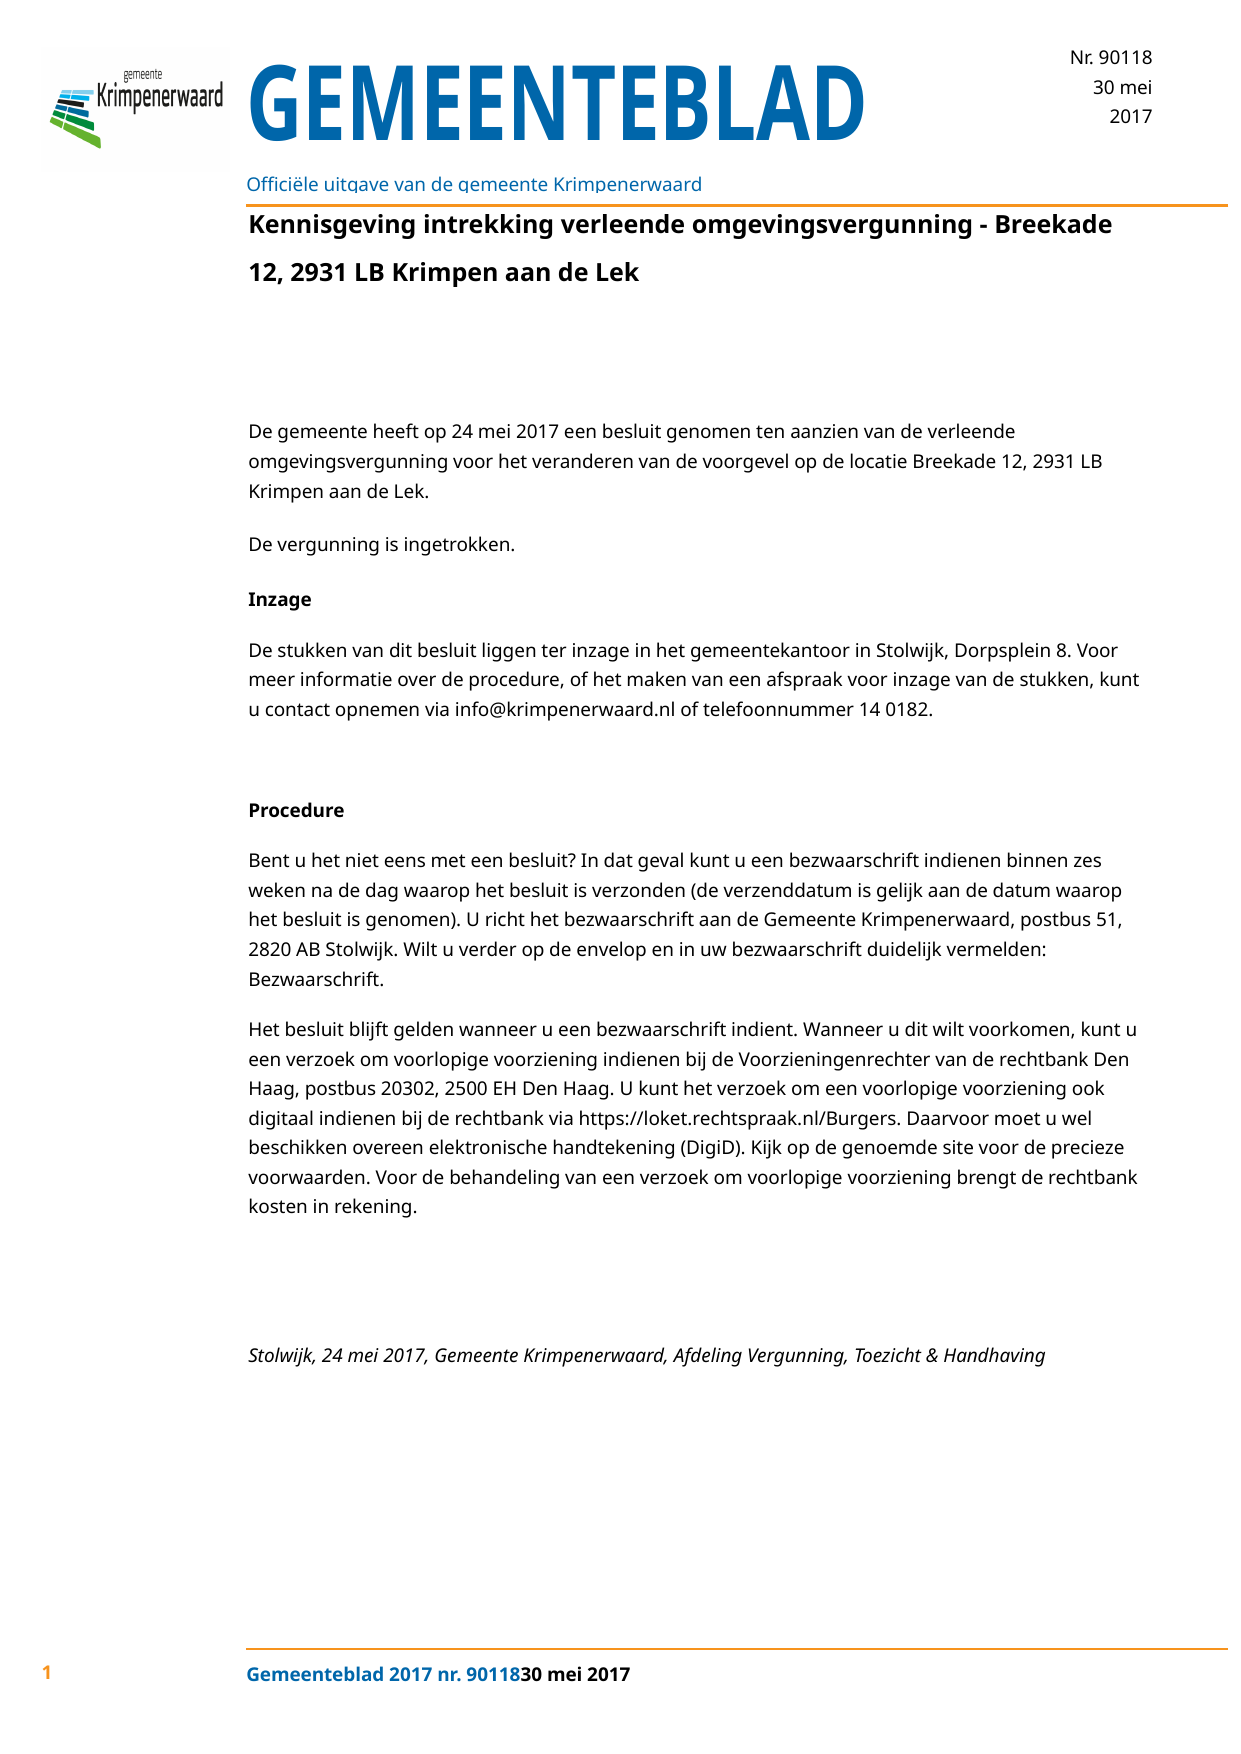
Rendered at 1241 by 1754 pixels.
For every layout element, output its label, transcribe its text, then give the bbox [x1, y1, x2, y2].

text De vergunning is ingetrokken. [248, 528, 1152, 557]
text Kennisgeving intrekking verleende omgevingsvergunning - Breekade 12, 2931 LB Krimpen aan de Lek [248, 207, 1152, 288]
text Stolwijk, 24 mei 2017, Gemeente Krimpenerwaard, Afdeling Vergunning, Toezicht & Handhaving [248, 1342, 1152, 1368]
text Procedure [248, 797, 1152, 823]
text Inzage [248, 583, 1152, 612]
text De gemeente heeft op 24 mei 2017 een besluit genomen ten aanzien van de verleende omgevingsvergunning voor het veranderen van de voorgevel op de locatie Breekade 12, 2931 LB Krimpen aan de Lek. [248, 419, 1152, 504]
text Bent u het niet eens met een besluit? In dat geval kunt u een bezwaarschrift indienen binnen zes weken na de dag waarop het besluit is verzonden (de verzenddatum is gelijk aan de datum waarop het besluit is genomen). U richt het bezwaarschrift aan de Gemeente Krimpenerwaard, postbus 51, 2820 AB Stolwijk. Wilt u verder op de envelop en in uw bezwaarschrift duidelijk vermelden: Bezwaarschrift. [248, 847, 1152, 992]
text De stukken van dit besluit liggen ter inzage in het gemeentekantoor in Stolwijk, Dorpsplein 8. Voor meer informatie over de procedure, of het maken van een afspraak voor inzage van de stukken, kunt u contact opnemen via info@krimpenerwaard.nl of telefoonnummer 14 0182. [248, 637, 1152, 722]
picture [41, 47, 231, 172]
text Het besluit blijft gelden wanneer u een bezwaarschrift indient. Wanneer u dit wilt voorkomen, kunt u een verzoek om voorlopige voorziening indienen bij de Voorzieningenrechter van de rechtbank Den Haag, postbus 20302, 2500 EH Den Haag. U kunt het verzoek om een voorlopige voorziening ook digitaal indienen bij de rechtbank via https://loket.rechtspraak.nl/Burgers. Daarvoor moet u wel beschikken overeen elektronische handtekening (DigiD). Kijk op de genoemde site voor de precieze voorwaarden. Voor de behandeling van een verzoek om voorlopige voorziening brengt de rechtbank kosten in rekening. [248, 1016, 1152, 1219]
